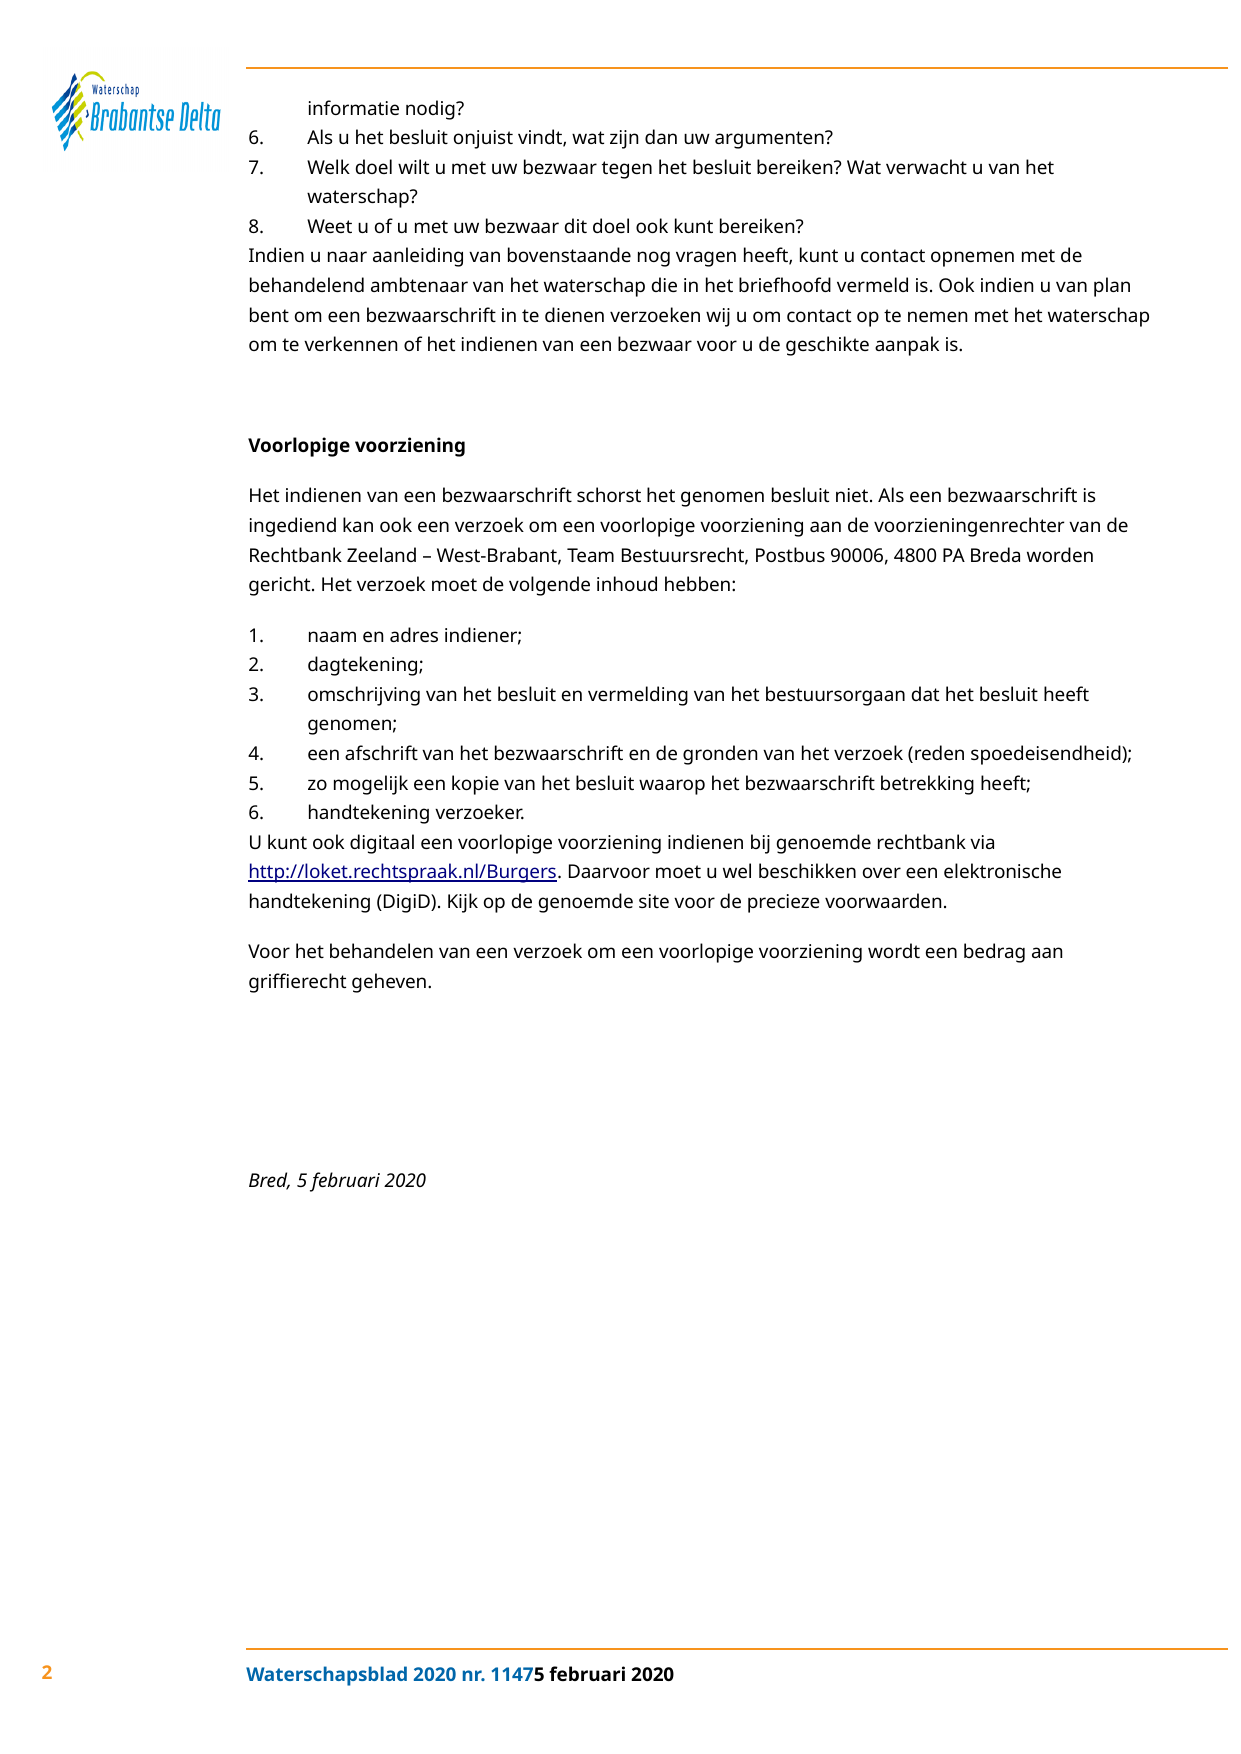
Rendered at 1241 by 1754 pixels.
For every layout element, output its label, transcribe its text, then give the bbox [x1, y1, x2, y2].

picture [41, 47, 231, 172]
list Welk doel wilt u met uw bezwaar tegen het besluit bereiken? Wat verwacht u van het waterschap? [248, 154, 1152, 209]
text Indien u naar aanleiding van bovenstaande nog vragen heeft, kunt u contact opnemen met de behandelend ambtenaar van het waterschap die in het briefhoofd vermeld is. Ook indien u van plan bent om een bezwaarschrift in te dienen verzoeken wij u om contact op te nemen met het waterschap om te verkennen of het indienen van een bezwaar voor u de geschikte aanpak is. [248, 243, 1152, 357]
text Het indienen van een bezwaarschrift schorst het genomen besluit niet. Als een bezwaarschrift is ingediend kan ook een verzoek om een voorlopige voorziening aan de voorzieningenrechter van de Rechtbank Zeeland – West-Brabant, Team Bestuursrecht, Postbus 90006, 4800 PA Breda worden gericht. Het verzoek moet de volgende inhoud hebben: [248, 483, 1152, 597]
list omschrijving van het besluit en vermelding van het bestuursorgaan dat het besluit heeft genomen; [248, 681, 1152, 736]
text Voorlopige voorziening [248, 432, 1152, 458]
text U kunt ook digitaal een voorlopige voorziening indienen bij genoemde rechtbank via http://loket.rechtspraak.nl/Burgers. Daarvoor moet u wel beschikken over een elektronische handtekening (DigiD). Kijk op de genoemde site voor de precieze voorwaarden. [248, 829, 1152, 914]
text Bred, 5 februari 2020 [248, 1167, 1152, 1193]
list naam en adres indiener; [248, 622, 1152, 648]
list informatie nodig? [248, 95, 1152, 121]
list zo mogelijk een kopie van het besluit waarop het bezwaarschrift betrekking heeft; [248, 770, 1152, 796]
text Voor het behandelen van een verzoek om een voorlopige voorziening wordt een bedrag aan griffierecht geheven. [248, 938, 1152, 994]
list Weet u of u met uw bezwaar dit doel ook kunt bereiken? [248, 213, 1152, 239]
list handtekening verzoeker. [248, 799, 1152, 825]
list Als u het besluit onjuist vindt, wat zijn dan uw argumenten? [248, 124, 1152, 150]
list een afschrift van het bezwaarschrift en de gronden van het verzoek (reden spoedeisendheid); [248, 740, 1152, 766]
list dagtekening; [248, 651, 1152, 677]
